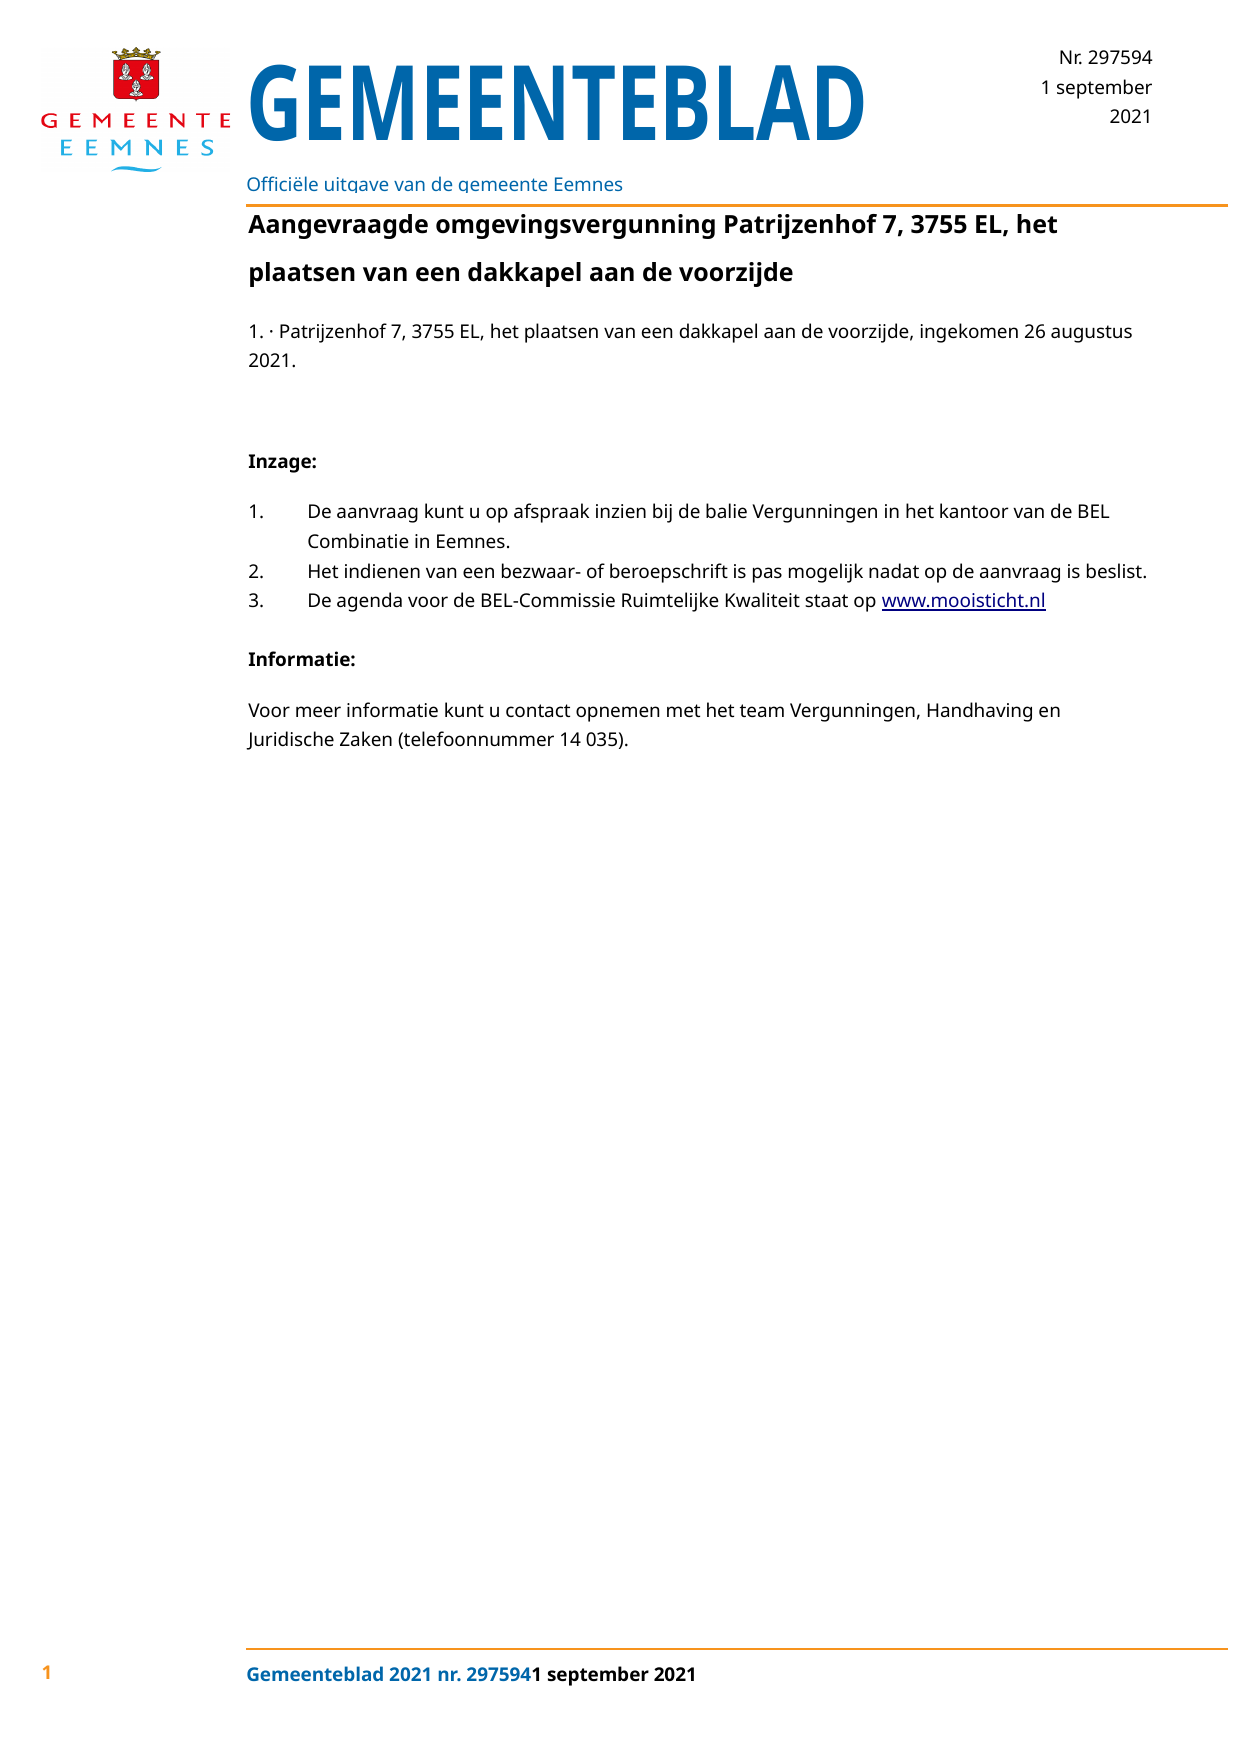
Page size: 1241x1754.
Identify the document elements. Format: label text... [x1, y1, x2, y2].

text Aangevraagde omgevingsvergunning Patrijzenhof 7, 3755 EL, het plaatsen van een dakkapel aan de voorzijde [248, 207, 1152, 288]
list De aanvraag kunt u op afspraak inzien bij de balie Vergunningen in het kantoor van de BEL Combinatie in Eemnes. [248, 499, 1152, 554]
list De agenda voor de BEL-Commissie Ruimtelijke Kwaliteit staat op www.mooisticht.nl [248, 587, 1152, 613]
text Inzage: [248, 448, 1152, 474]
list Het indienen van een bezwaar- of beroepschrift is pas mogelijk nadat op de aanvraag is beslist. [248, 558, 1152, 584]
text Informatie: [248, 647, 1152, 672]
text 1. · Patrijzenhof 7, 3755 EL, het plaatsen van een dakkapel aan de voorzijde, ingekomen 26 augustus 2021. [248, 318, 1152, 373]
text Voor meer informatie kunt u contact opnemen met het team Vergunningen, Handhaving en Juridische Zaken (telefoonnummer 14 035). [248, 697, 1152, 752]
picture [41, 47, 231, 172]
